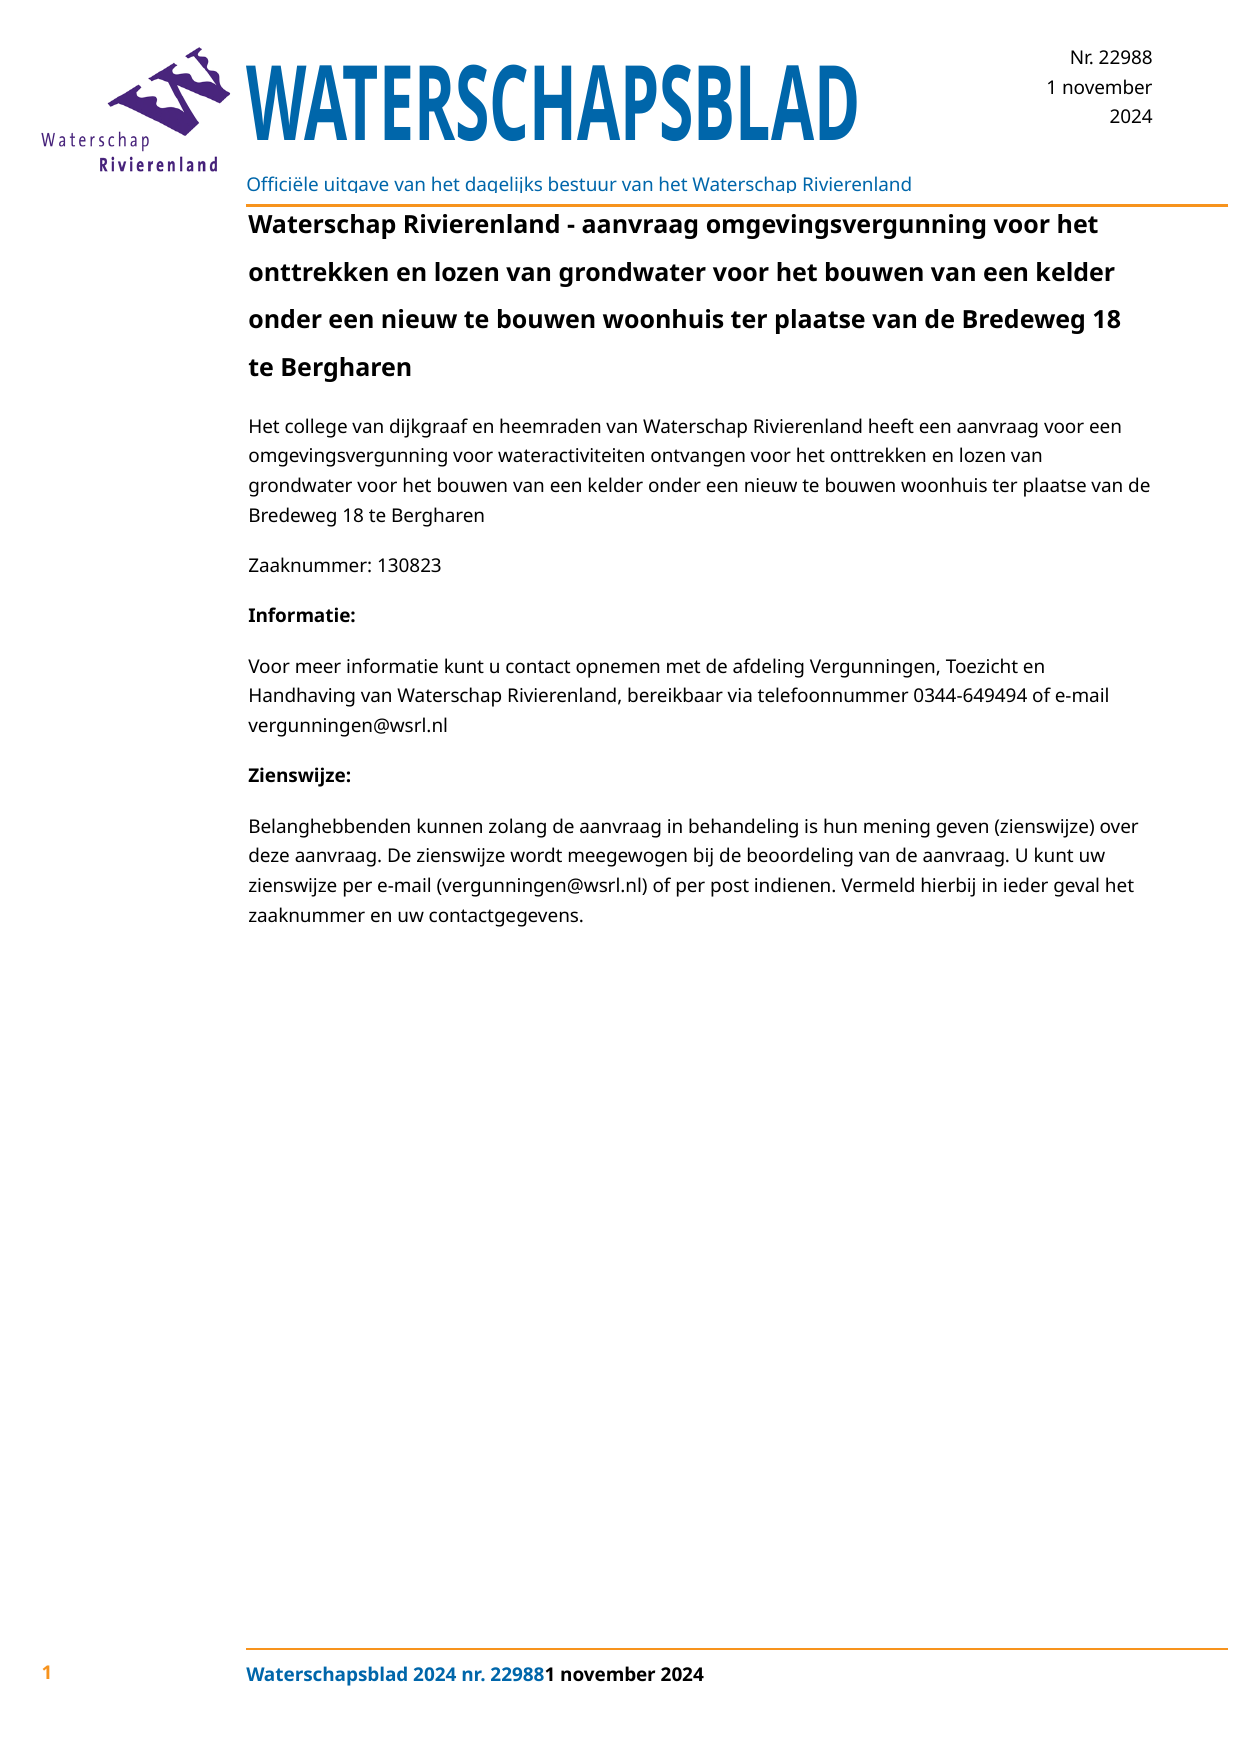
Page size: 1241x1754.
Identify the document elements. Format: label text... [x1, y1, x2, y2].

text Waterschap Rivierenland - aanvraag omgevingsvergunning voor het onttrekken en lozen van grondwater voor het bouwen van een kelder onder een nieuw te bouwen woonhuis ter plaatse van de Bredeweg 18 te Bergharen [248, 207, 1152, 384]
text Zaaknummer: 130823 [248, 552, 1152, 578]
text Belanghebbenden kunnen zolang de aanvraag in behandeling is hun mening geven (zienswijze) over deze aanvraag. De zienswijze wordt meegewogen bij de beoordeling van de aanvraag. U kunt uw zienswijze per e-mail (vergunningen@wsrl.nl) of per post indienen. Vermeld hierbij in ieder geval het zaaknummer en uw contactgegevens. [248, 813, 1152, 928]
text Het college van dijkgraaf en heemraden van Waterschap Rivierenland heeft een aanvraag voor een omgevingsvergunning voor wateractiviteiten ontvangen voor het onttrekken en lozen van grondwater voor het bouwen van een kelder onder een nieuw te bouwen woonhuis ter plaatse van de Bredeweg 18 te Bergharen [248, 413, 1152, 528]
picture [41, 47, 231, 172]
text Voor meer informatie kunt u contact opnemen met de afdeling Vergunningen, Toezicht en Handhaving van Waterschap Rivierenland, bereikbaar via telefoonnummer 0344-649494 of e-mail vergunningen@wsrl.nl [248, 653, 1152, 738]
text Informatie: [248, 603, 1152, 628]
text Zienswijze: [248, 763, 1152, 788]
